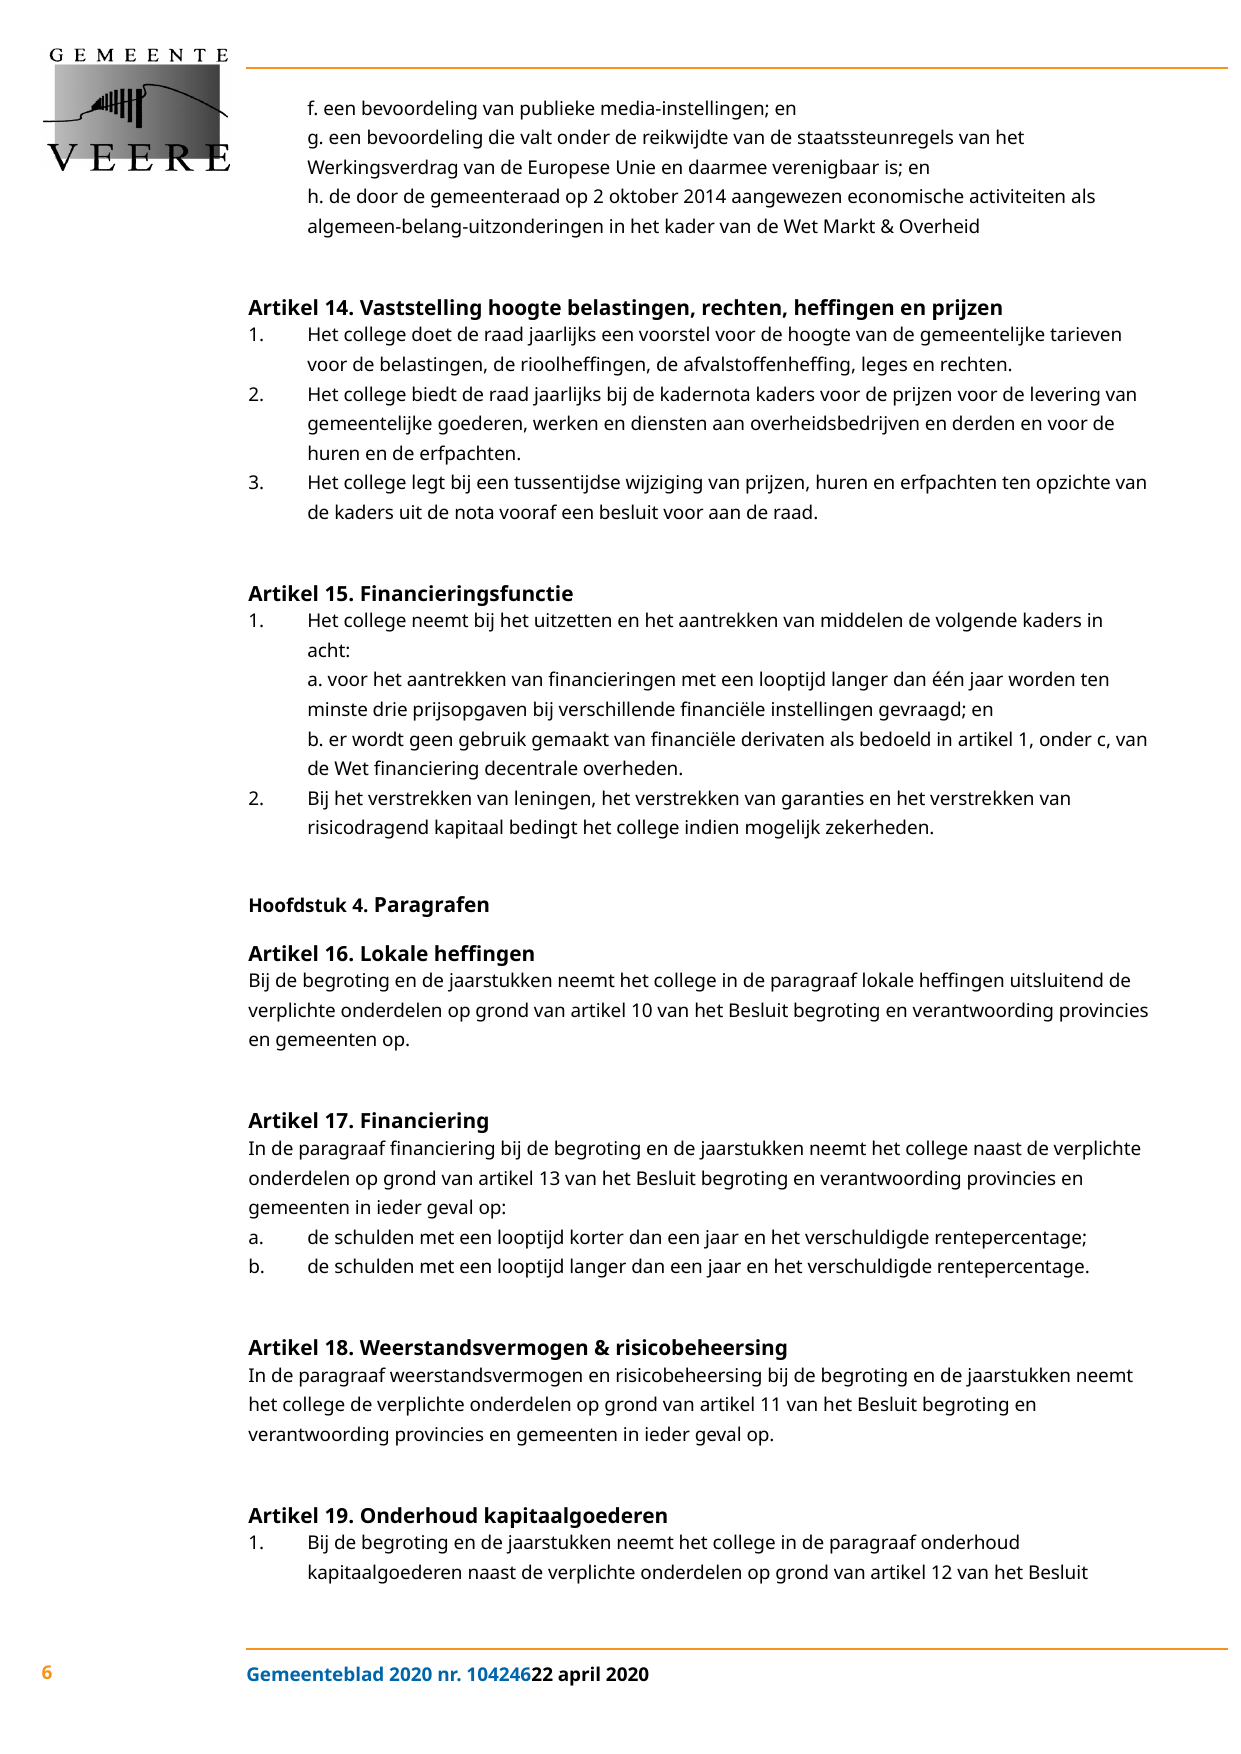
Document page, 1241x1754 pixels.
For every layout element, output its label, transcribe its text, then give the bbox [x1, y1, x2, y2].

list Het college biedt de raad jaarlijks bij de kadernota kaders voor de prijzen voor de levering van gemeentelijke goederen, werken en diensten aan overheidsbedrijven en derden en voor de huren en de erfpachten. [248, 381, 1152, 466]
list g. een bevoordeling die valt onder de reikwijdte van de staatssteunregels van het Werkingsverdrag van de Europese Unie en daarmee verenigbaar is; en [248, 124, 1152, 180]
text Artikel 18. Weerstandsvermogen & risicobeheersing [248, 1333, 1152, 1362]
list de schulden met een looptijd korter dan een jaar en het verschuldigde rentepercentage; [248, 1224, 1152, 1249]
picture [41, 47, 231, 172]
text Artikel 17. Financiering [248, 1107, 1152, 1135]
list Bij de begroting en de jaarstukken neemt het college in de paragraaf onderhoud kapitaalgoederen naast de verplichte onderdelen op grond van artikel 12 van het Besluit [248, 1529, 1152, 1585]
list Het college legt bij een tussentijdse wijziging van prijzen, huren en erfpachten ten opzichte van de kaders uit de nota vooraf een besluit voor aan de raad. [248, 469, 1152, 525]
text Artikel 16. Lokale heffingen [248, 939, 1152, 967]
list b. er wordt geen gebruik gemaakt van financiële derivaten als bedoeld in artikel 1, onder c, van de Wet financiering decentrale overheden. [248, 726, 1152, 781]
text In de paragraaf financiering bij de begroting en de jaarstukken neemt het college naast de verplichte onderdelen op grond van artikel 13 van het Besluit begroting en verantwoording provincies en gemeenten in ieder geval op: [248, 1135, 1152, 1220]
list f. een bevoordeling van publieke media-instellingen; en [248, 95, 1152, 121]
list Het college neemt bij het uitzetten en het aantrekken van middelen de volgende kaders in acht: [248, 607, 1152, 663]
list de schulden met een looptijd langer dan een jaar en het verschuldigde rentepercentage. [248, 1253, 1152, 1279]
text Artikel 14. Vaststelling hoogte belastingen, rechten, heffingen en prijzen [248, 293, 1152, 322]
list Bij het verstrekken van leningen, het verstrekken van garanties en het verstrekken van risicodragend kapitaal bedingt het college indien mogelijk zekerheden. [248, 785, 1152, 840]
text Artikel 15. Financieringsfunctie [248, 579, 1152, 607]
text In de paragraaf weerstandsvermogen en risicobeheersing bij de begroting en de jaarstukken neemt het college de verplichte onderdelen op grond van artikel 11 van het Besluit begroting en verantwoording provincies en gemeenten in ieder geval op. [248, 1362, 1152, 1447]
text Hoofdstuk 4. Paragrafen [248, 890, 1152, 918]
text Artikel 19. Onderhoud kapitaalgoederen [248, 1501, 1152, 1529]
list Het college doet de raad jaarlijks een voorstel voor de hoogte van de gemeentelijke tarieven voor de belastingen, de rioolheffingen, de afvalstoffenheffing, leges en rechten. [248, 322, 1152, 377]
list a. voor het aantrekken van financieringen met een looptijd langer dan één jaar worden ten minste drie prijsopgaven bij verschillende financiële instellingen gevraagd; en [248, 667, 1152, 722]
list h. de door de gemeenteraad op 2 oktober 2014 aangewezen economische activiteiten als algemeen-belang-uitzonderingen in het kader van de Wet Markt & Overheid [248, 183, 1152, 239]
text Bij de begroting en de jaarstukken neemt het college in de paragraaf lokale heffingen uitsluitend de verplichte onderdelen op grond van artikel 10 van het Besluit begroting en verantwoording provincies en gemeenten op. [248, 967, 1152, 1052]
